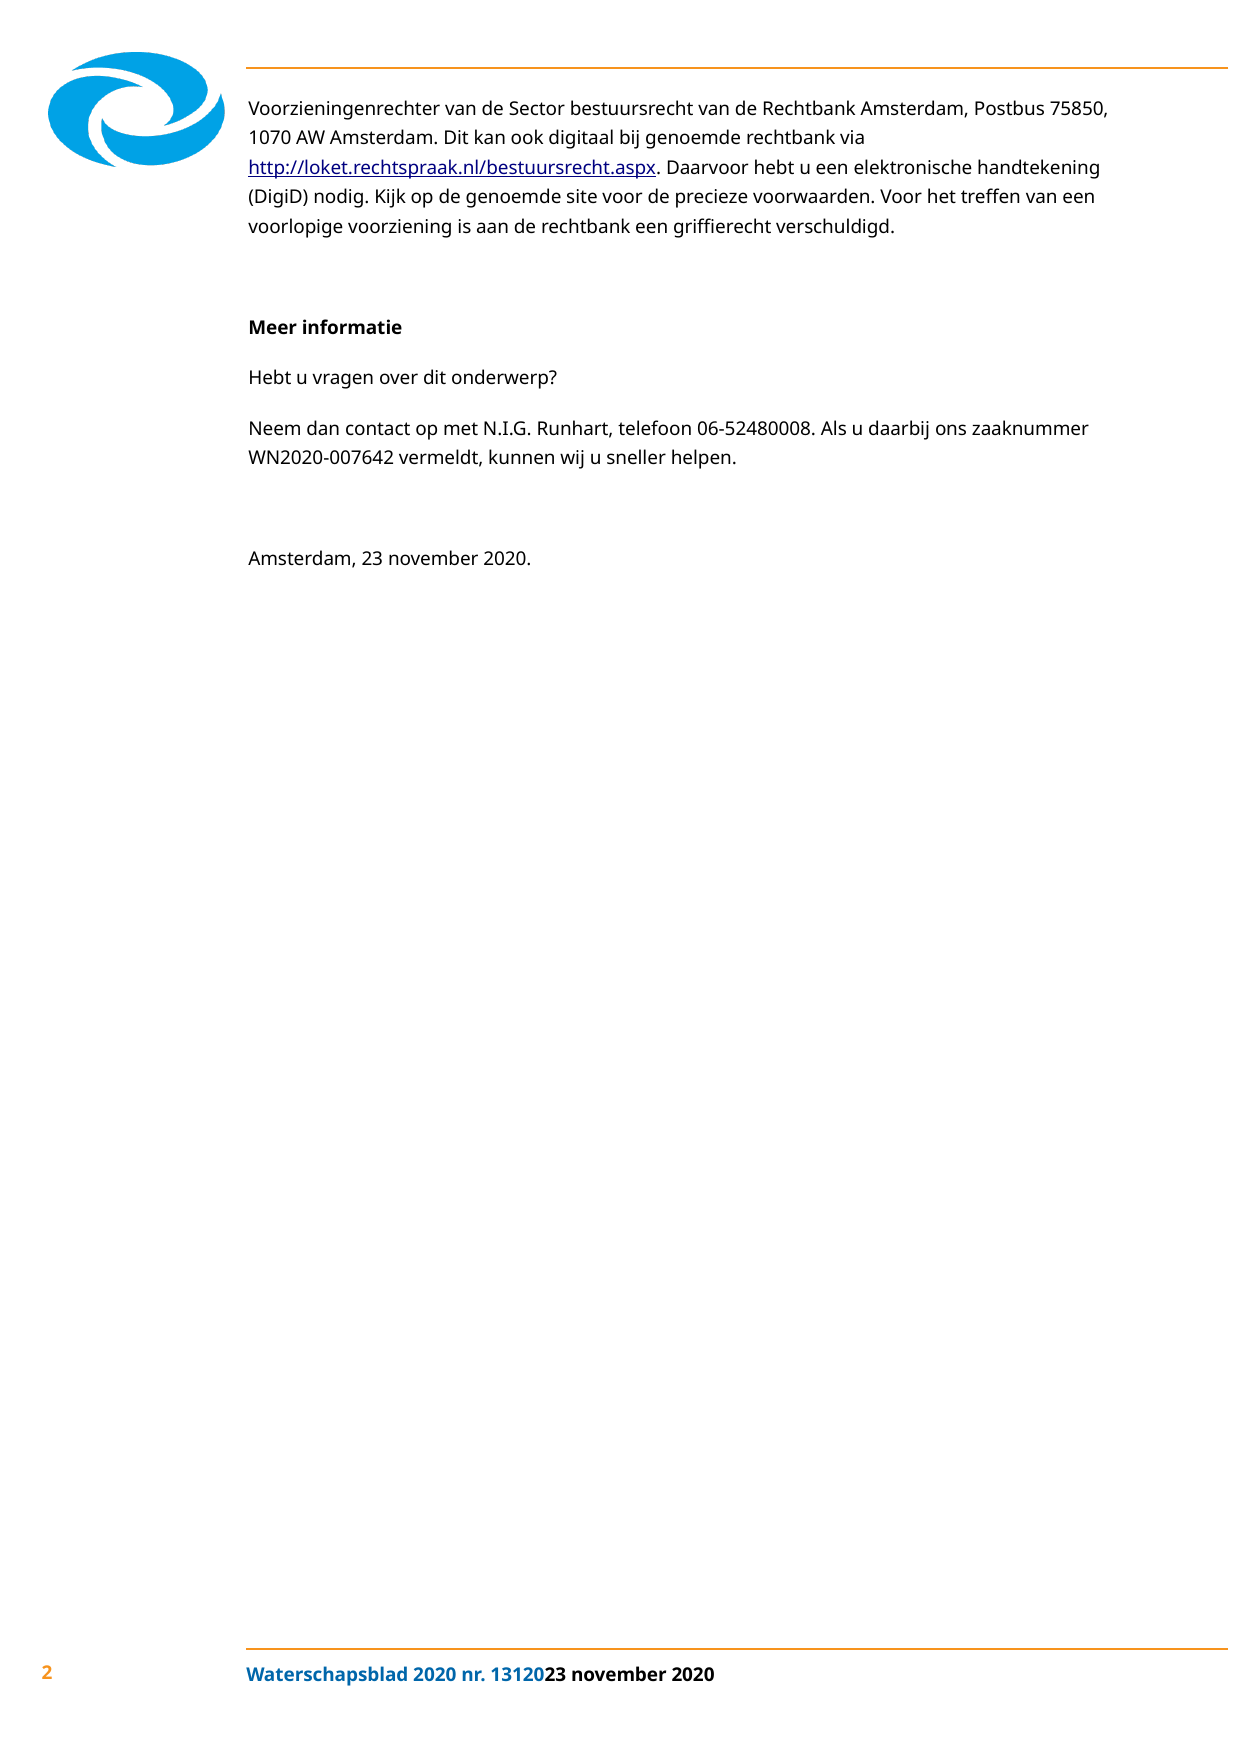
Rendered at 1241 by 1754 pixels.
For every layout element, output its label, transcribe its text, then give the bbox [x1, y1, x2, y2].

text Neem dan contact op met N.I.G. Runhart, telefoon 06-52480008. Als u daarbij ons zaaknummer WN2020-007642 vermeldt, kunnen wij u sneller helpen. [248, 415, 1152, 470]
text Voorzieningenrechter van de Sector bestuursrecht van de Rechtbank Amsterdam, Postbus 75850, 1070 AW Amsterdam. Dit kan ook digitaal bij genoemde rechtbank via http://loket.rechtspraak.nl/bestuursrecht.aspx. Daarvoor hebt u een elektronische handtekening (DigiD) nodig. Kijk op de genoemde site voor de precieze voorwaarden. Voor het treffen van een voorlopige voorziening is aan de rechtbank een griffierecht verschuldigd. [248, 95, 1152, 239]
picture [41, 47, 231, 172]
text Meer informatie [248, 314, 1152, 340]
text Amsterdam, 23 november 2020. [248, 545, 1152, 571]
text Hebt u vragen over dit onderwerp? [248, 364, 1152, 390]
